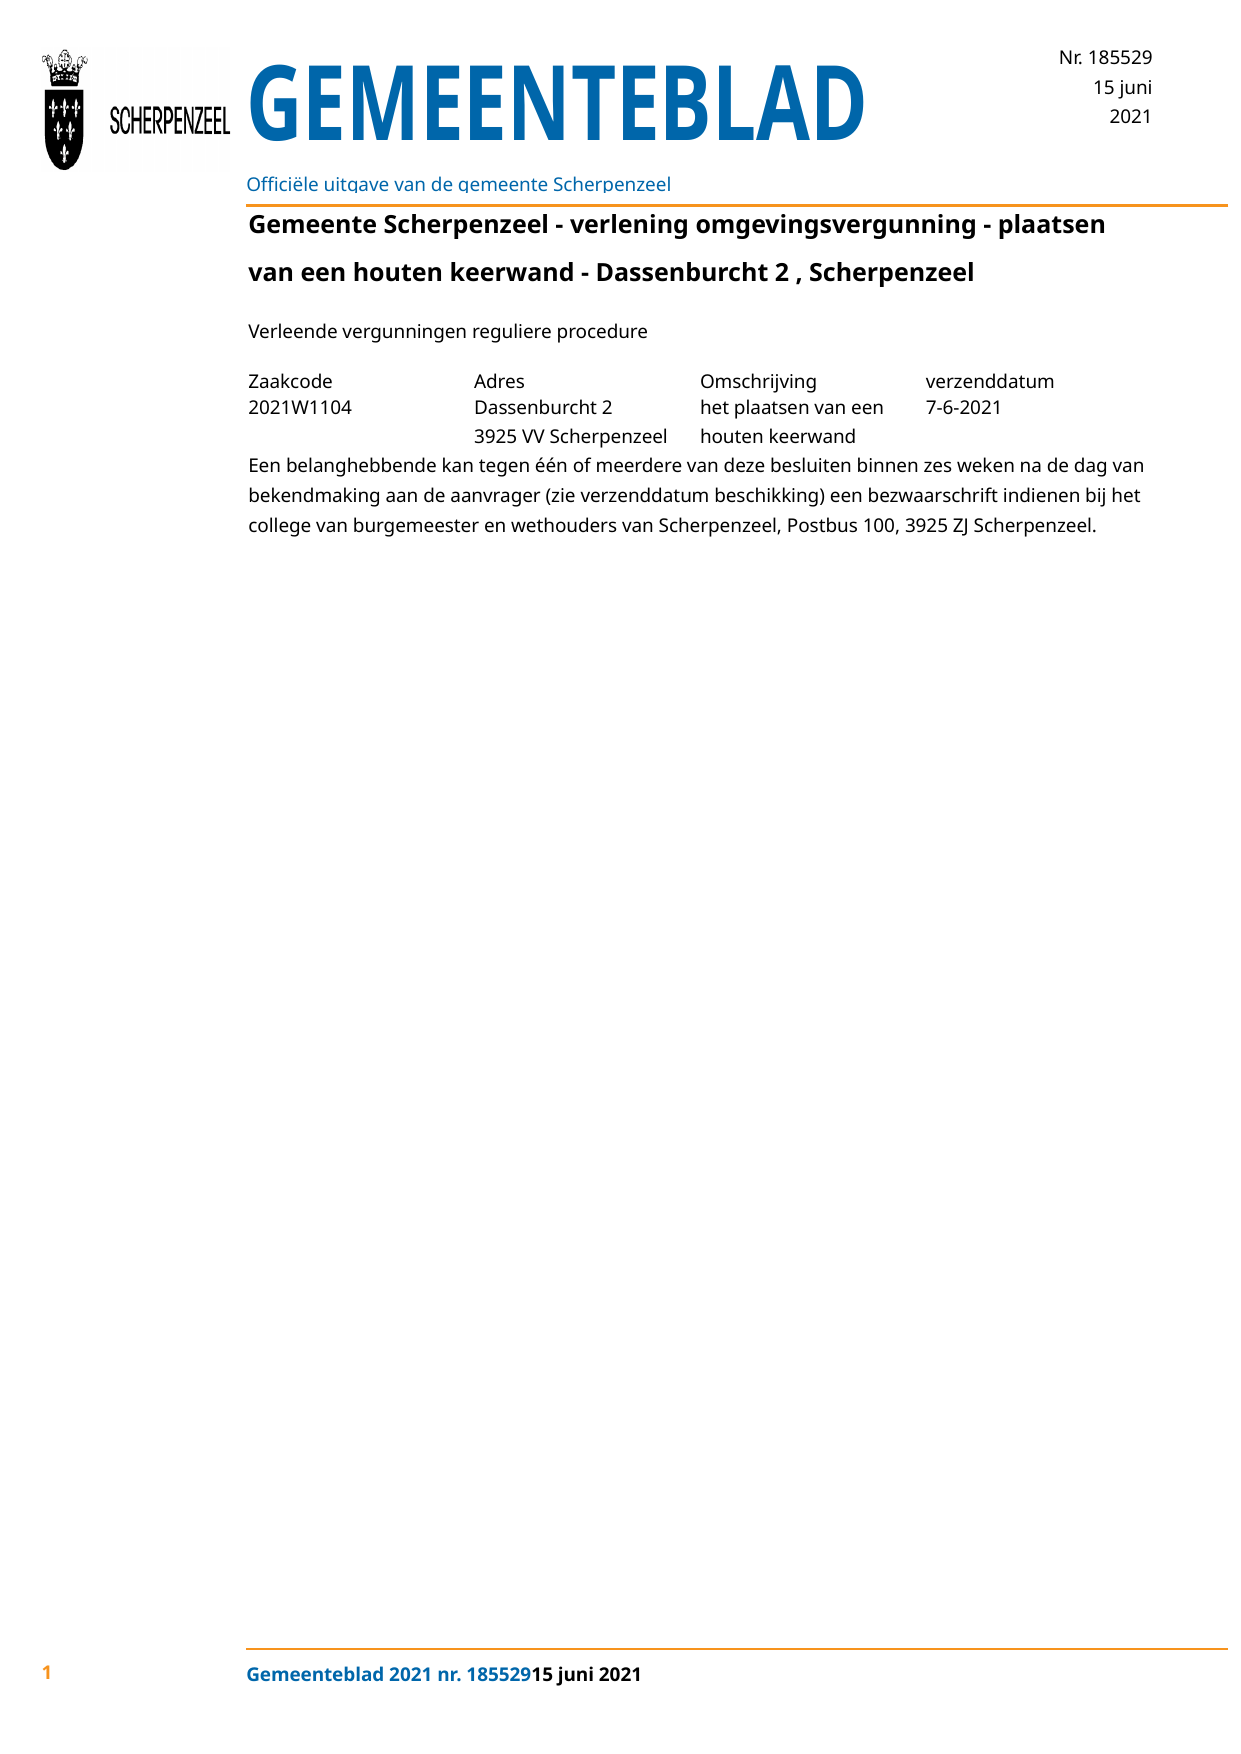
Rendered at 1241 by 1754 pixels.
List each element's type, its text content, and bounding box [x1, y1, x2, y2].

text Gemeente Scherpenzeel - verlening omgevingsvergunning - plaatsen van een houten keerwand - Dassenburcht 2 , Scherpenzeel [248, 207, 1152, 288]
table_header Omschrijving [700, 369, 926, 394]
text Verleende vergunningen reguliere procedure [248, 318, 1152, 344]
text Een belanghebbende kan tegen één of meerdere van deze besluiten binnen zes weken na de dag van bekendmaking aan de aanvrager (zie verzenddatum beschikking) een bezwaarschrift indienen bij het college van burgemeester en wethouders van Scherpenzeel, Postbus 100, 3925 ZJ Scherpenzeel. [248, 453, 1152, 538]
table_header Zaakcode [248, 369, 474, 394]
table_header verzenddatum [926, 369, 1152, 394]
table_cell Dassenburcht 2 3925 VV Scherpenzeel [474, 394, 700, 449]
table_header Adres [474, 369, 700, 394]
table_cell 2021W1104 [248, 394, 474, 449]
picture [41, 47, 231, 172]
table_cell het plaatsen van een houten keerwand [700, 394, 926, 449]
table_cell 7-6-2021 [926, 394, 1152, 449]
